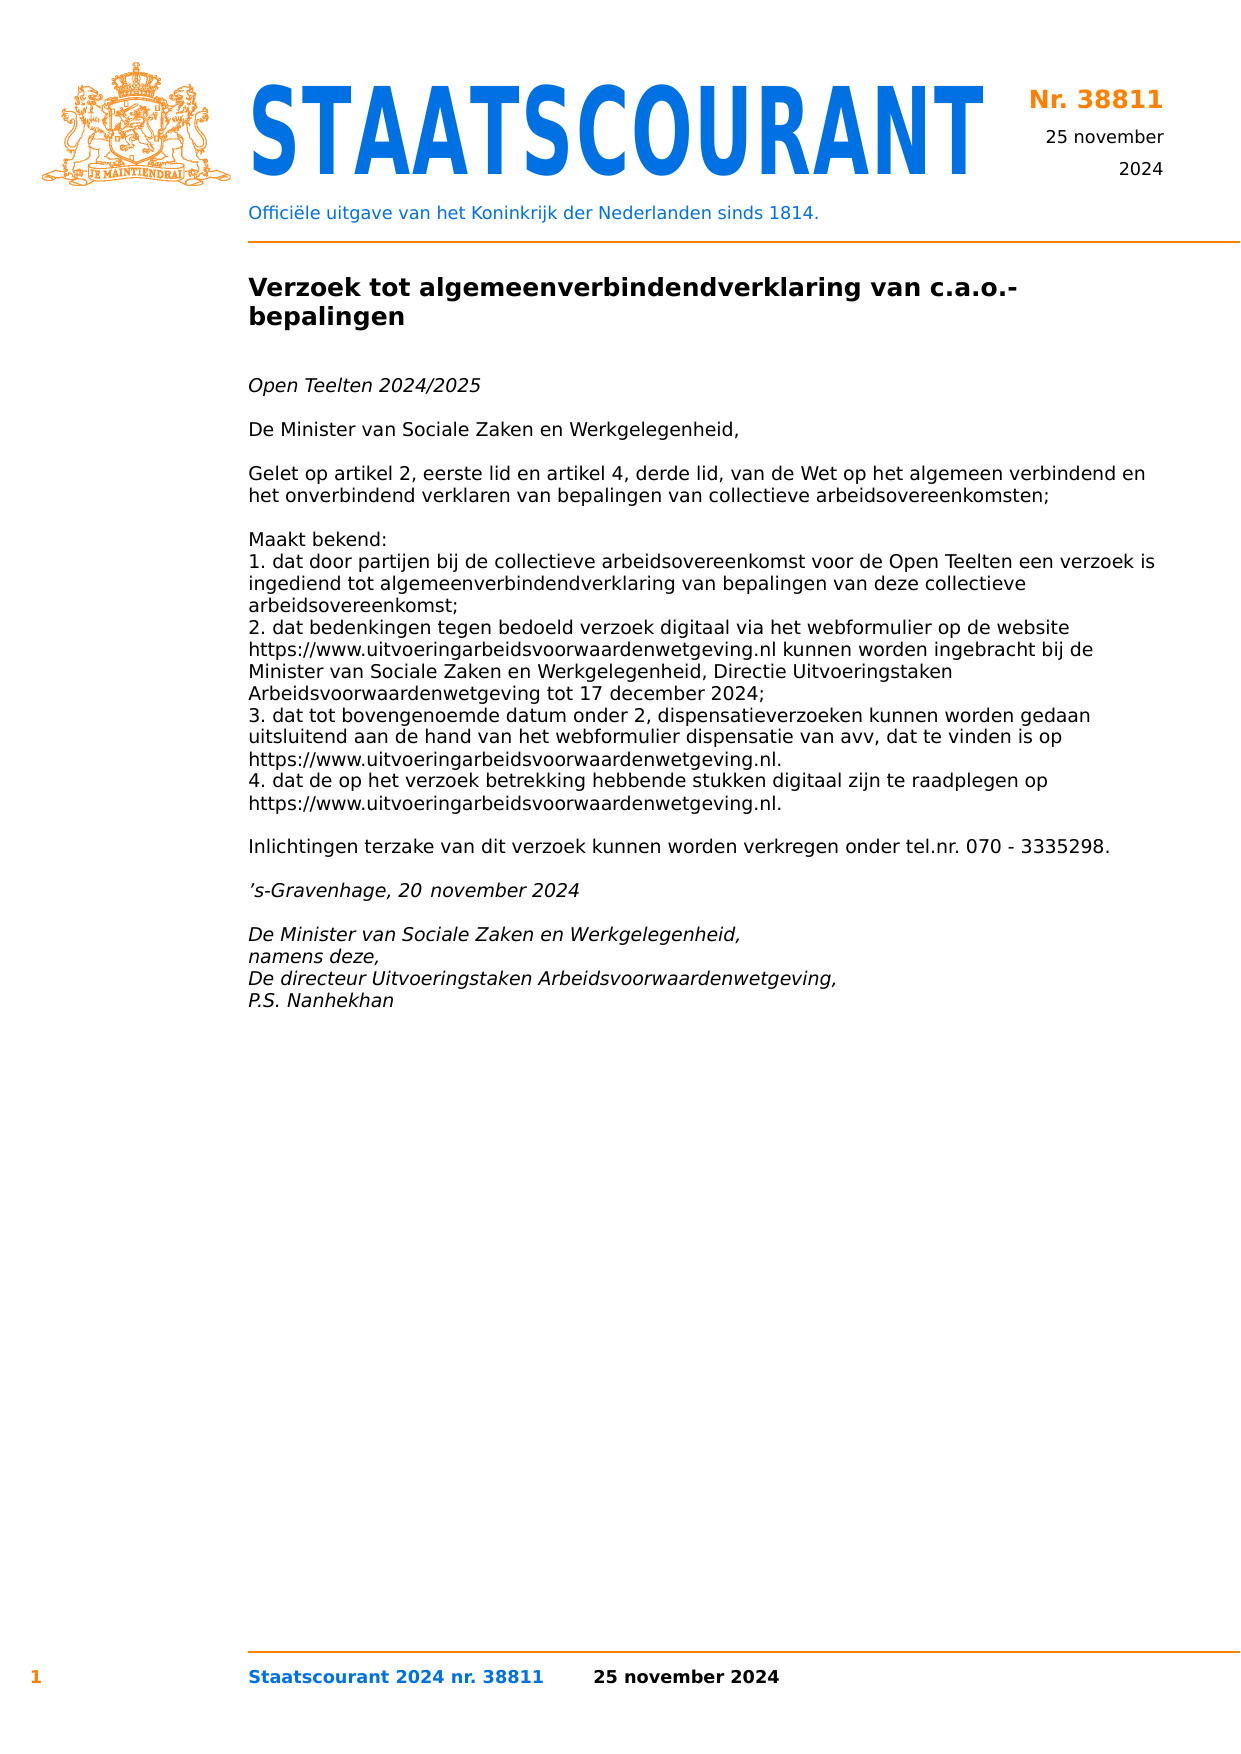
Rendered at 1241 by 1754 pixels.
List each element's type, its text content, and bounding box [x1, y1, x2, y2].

text Gelet op artikel 2, eerste lid en artikel 4, derde lid, van de Wet op het algemeen verbindend en het onverbindend verklaren van bepalingen van collectieve arbeidsovereenkomsten; [248, 463, 1163, 507]
text De Minister van Sociale Zaken en Werkgelegenheid, namens deze, De directeur Uitvoeringstaken Arbeidsvoorwaardenwetgeving, P.S. Nanhekhan [248, 924, 1163, 1012]
picture [41, 62, 231, 186]
text 1. dat door partijen bij de collectieve arbeidsovereenkomst voor de Open Teelten een verzoek is ingediend tot algemeenverbindendverklaring van bepalingen van deze collectieve arbeidsovereenkomst; [248, 551, 1163, 617]
table_cell 25 november [998, 121, 1240, 153]
table_cell Officiële uitgave van het Koninkrijk der Nederlanden sinds 1814. [248, 203, 1240, 241]
subtitle Verzoek tot algemeenverbindendverklaring van c.a.o.-bepalingen [248, 273, 1163, 331]
text 2. dat bedenkingen tegen bedoeld verzoek digitaal via het webformulier op de website https://www.uitvoeringarbeidsvoorwaardenwetgeving.nl kunnen worden ingebracht bij de Minister van Sociale Zaken en Werkgelegenheid, Directie Uitvoeringstaken Arbeidsvoorwaardenwetgeving tot 17 december 2024; [248, 617, 1163, 704]
text ’s-Gravenhage, 20 november 2024 [248, 880, 1163, 902]
table_cell 2024 [998, 153, 1240, 203]
table_header STAATSCOURANT [248, 62, 998, 203]
table_header [25, 62, 248, 241]
text Open Teelten 2024/2025 [248, 375, 1163, 397]
text 3. dat tot bovengenoemde datum onder 2, dispensatieverzoeken kunnen worden gedaan uitsluitend aan de hand van het webformulier dispensatie van avv, dat te vinden is op https://www.uitvoeringarbeidsvoorwaardenwetgeving.nl. [248, 704, 1163, 770]
text De Minister van Sociale Zaken en Werkgelegenheid, [248, 419, 1163, 441]
text Inlichtingen terzake van dit verzoek kunnen worden verkregen onder tel.nr. 070 - 3335298. [248, 836, 1163, 858]
text Maakt bekend: [248, 529, 1163, 551]
table_header Nr. 38811 [998, 62, 1240, 121]
text 4. dat de op het verzoek betrekking hebbende stukken digitaal zijn te raadplegen op https://www.uitvoeringarbeidsvoorwaardenwetgeving.nl. [248, 770, 1163, 814]
